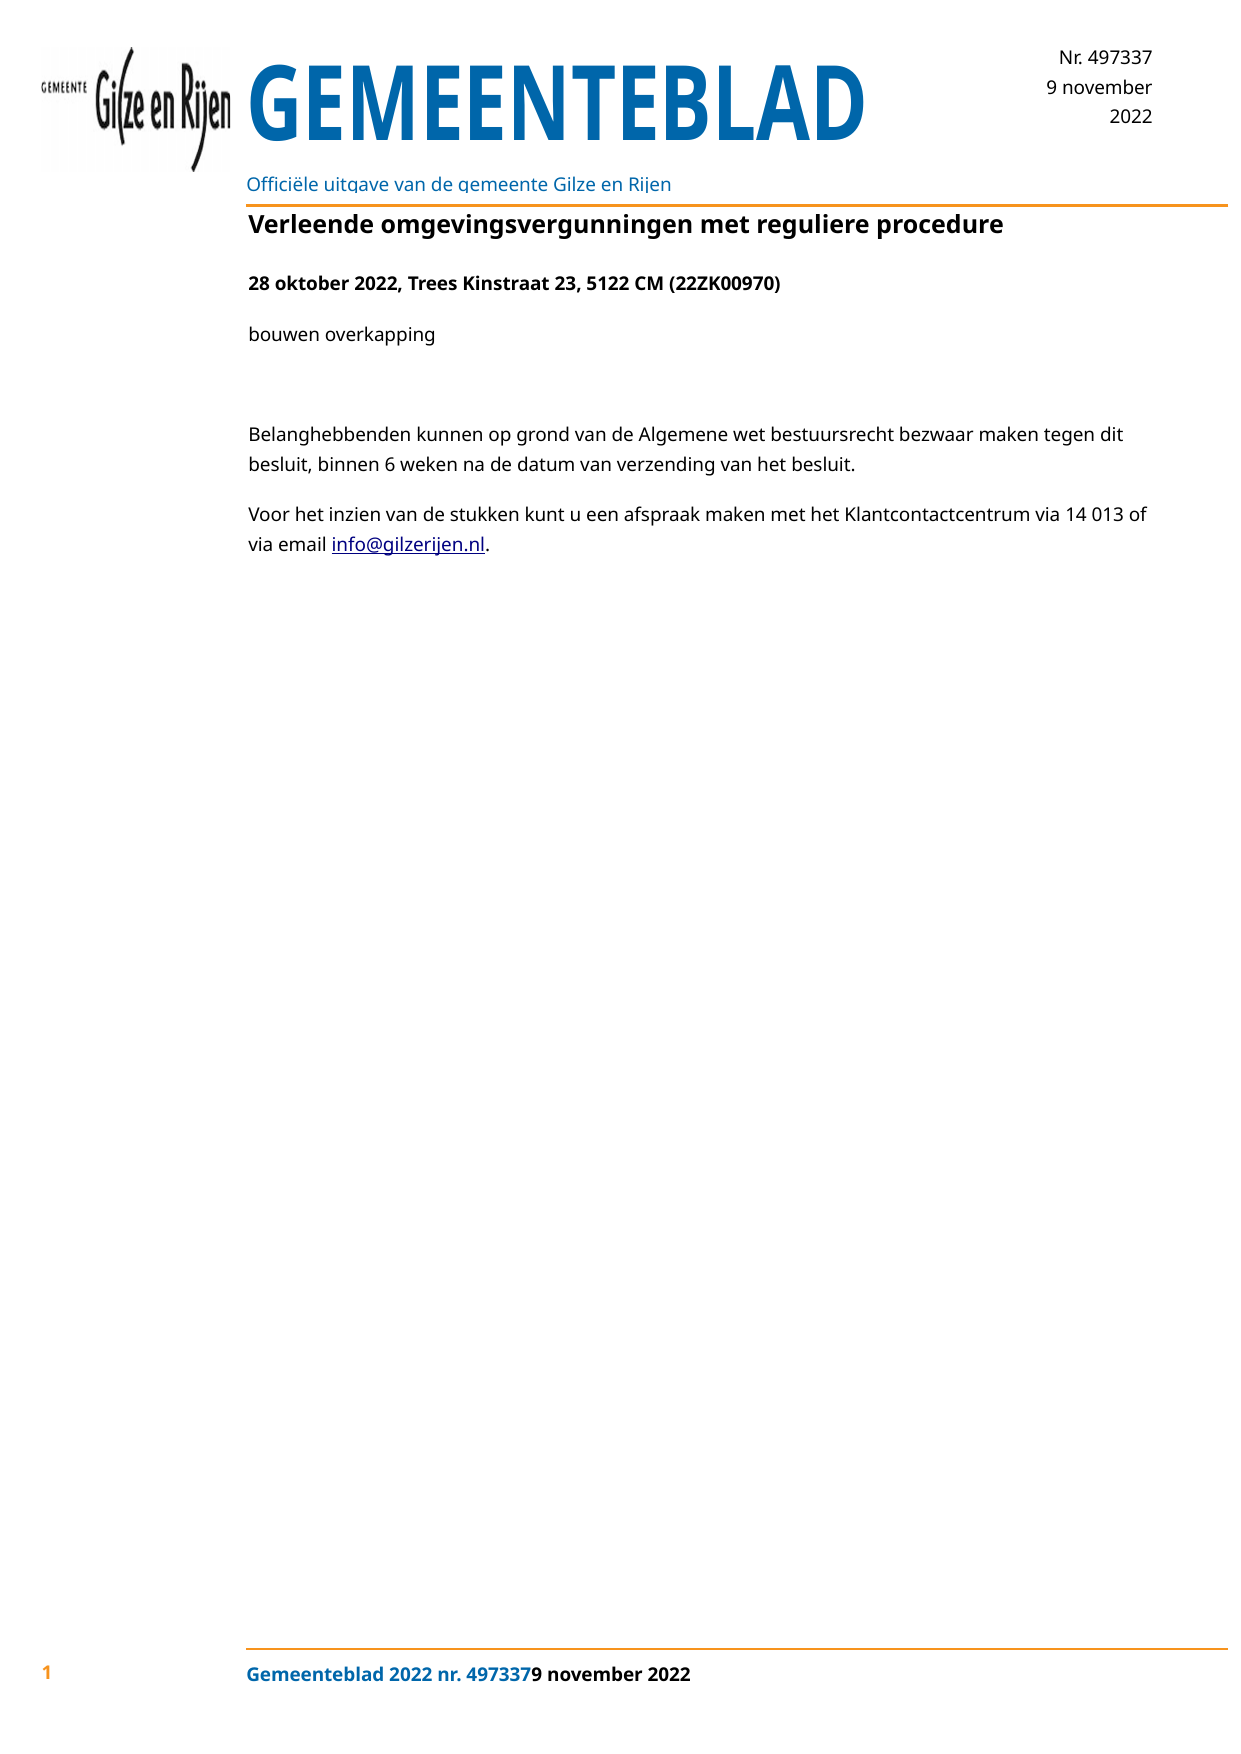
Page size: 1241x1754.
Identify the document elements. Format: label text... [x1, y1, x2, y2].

text Belanghebbenden kunnen op grond van de Algemene wet bestuursrecht bezwaar maken tegen dit besluit, binnen 6 weken na de datum van verzending van het besluit. [248, 422, 1152, 477]
text 28 oktober 2022, Trees Kinstraat 23, 5122 CM (22ZK00970) [248, 270, 1152, 296]
text Verleende omgevingsvergunningen met reguliere procedure [248, 207, 1152, 241]
text Voor het inzien van de stukken kunt u een afspraak maken met het Klantcontactcentrum via 14 013 of via email info@gilzerijen.nl. [248, 502, 1152, 557]
picture [41, 47, 231, 172]
text bouwen overkapping [248, 321, 1152, 346]
